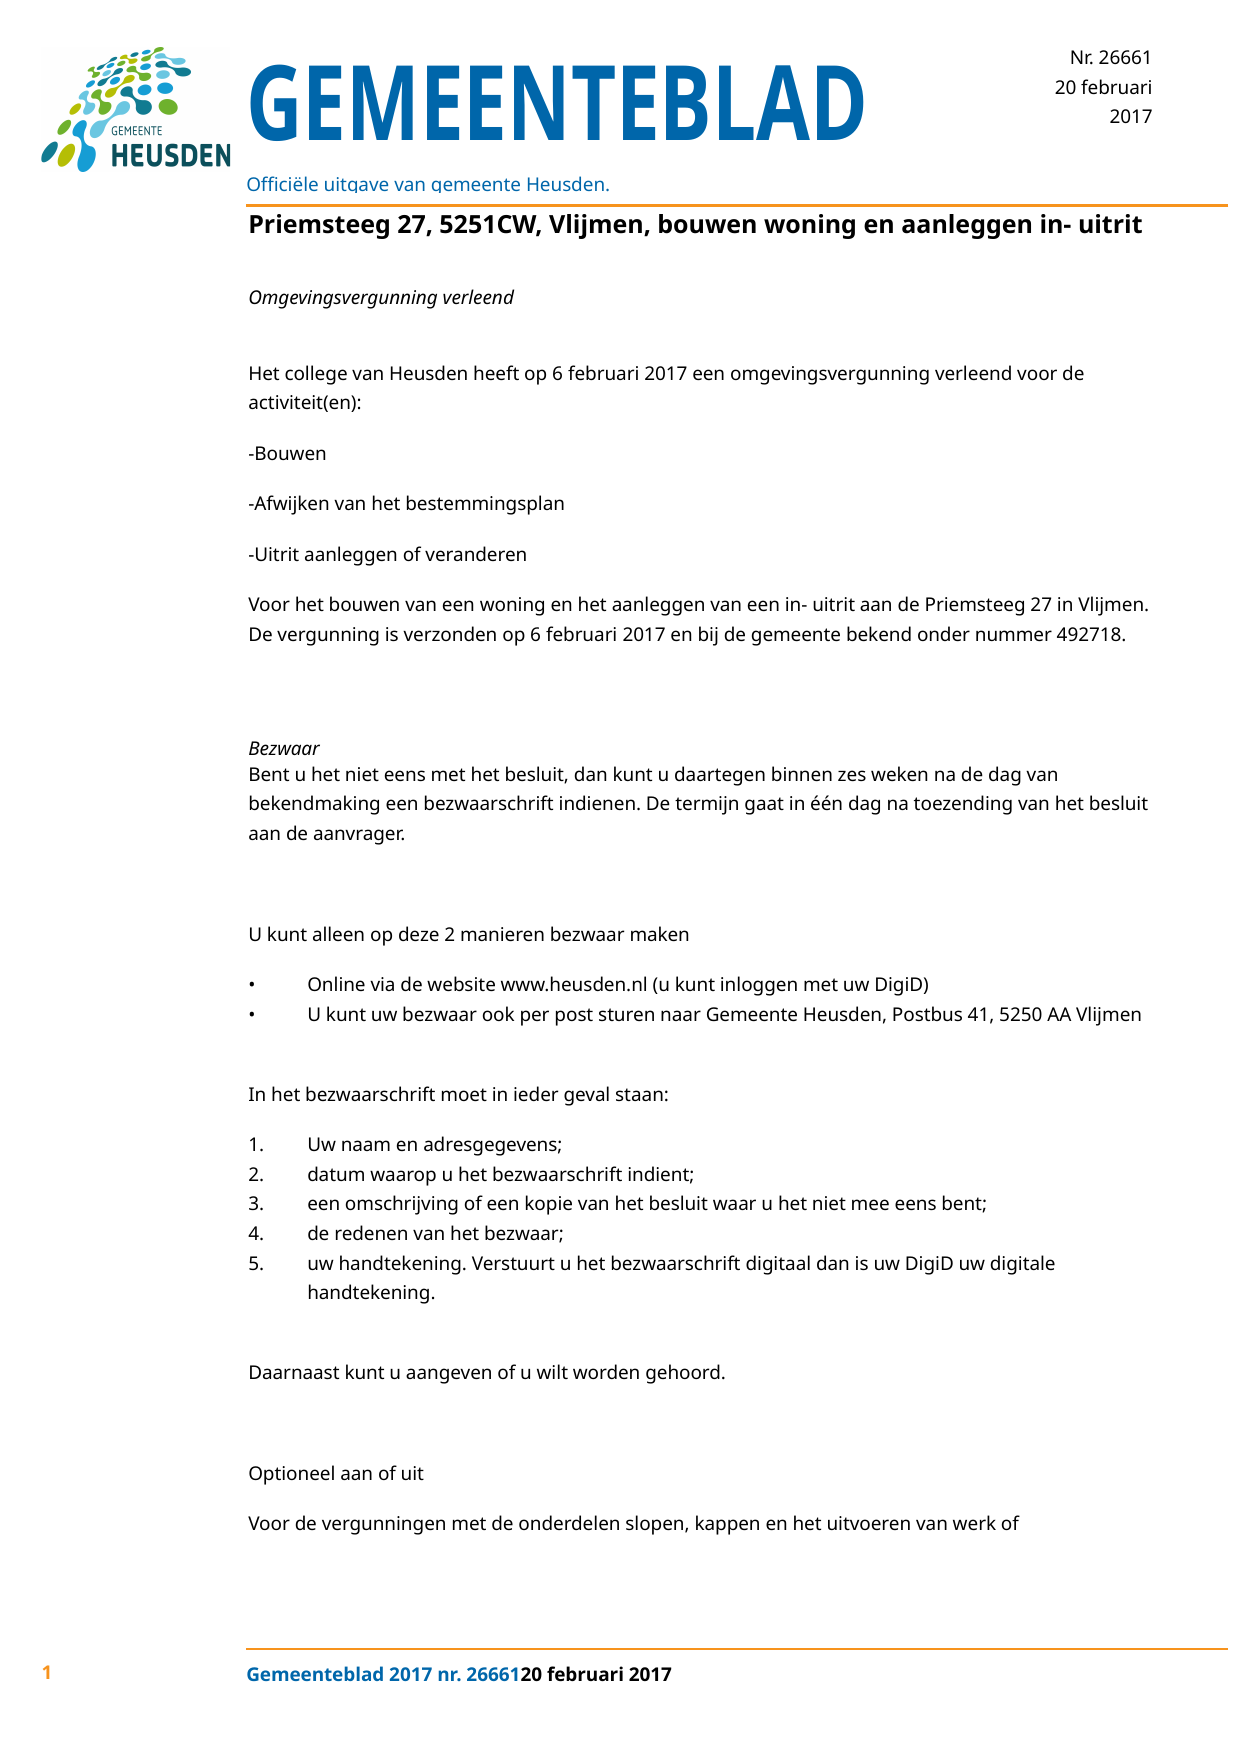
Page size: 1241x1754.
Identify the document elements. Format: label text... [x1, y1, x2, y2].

text Bent u het niet eens met het besluit, dan kunt u daartegen binnen zes weken na de dag van bekendmaking een bezwaarschrift indienen. De termijn gaat in één dag na toezending van het besluit aan de aanvrager. [248, 761, 1152, 846]
text In het bezwaarschrift moet in ieder geval staan: [248, 1081, 1152, 1107]
text Voor de vergunningen met de onderdelen slopen, kappen en het uitvoeren van werk of [248, 1511, 1152, 1536]
text Optioneel aan of uit [248, 1460, 1152, 1486]
text Omgevingsvergunning verleend [248, 284, 1152, 309]
text Priemsteeg 27, 5251CW, Vlijmen, bouwen woning en aanleggen in- uitrit [248, 207, 1152, 241]
text Het college van Heusden heeft op 6 februari 2017 een omgevingsvergunning verleend voor de activiteit(en): [248, 360, 1152, 415]
list Uw naam en adresgegevens; [248, 1131, 1152, 1157]
text Daarnaast kunt u aangeven of u wilt worden gehoord. [248, 1359, 1152, 1385]
list U kunt uw bezwaar ook per post sturen naar Gemeente Heusden, Postbus 41, 5250 AA Vlijmen [248, 1001, 1152, 1027]
text -Uitrit aanleggen of veranderen [248, 541, 1152, 567]
list de redenen van het bezwaar; [248, 1220, 1152, 1246]
text Voor het bouwen van een woning en het aanleggen van een in- uitrit aan de Priemsteeg 27 in Vlijmen. De vergunning is verzonden op 6 februari 2017 en bij de gemeente bekend onder nummer 492718. [248, 591, 1152, 647]
text Bezwaar [248, 735, 1152, 761]
text U kunt alleen op deze 2 manieren bezwaar maken [248, 921, 1152, 947]
picture [41, 47, 231, 172]
list een omschrijving of een kopie van het besluit waar u het niet mee eens bent; [248, 1191, 1152, 1216]
text -Bouwen [248, 440, 1152, 466]
list datum waarop u het bezwaarschrift indient; [248, 1161, 1152, 1187]
text -Afwijken van het bestemmingsplan [248, 490, 1152, 516]
list Online via de website www.heusden.nl (u kunt inloggen met uw DigiD) [248, 971, 1152, 997]
list uw handtekening. Verstuurt u het bezwaarschrift digitaal dan is uw DigiD uw digitale handtekening. [248, 1250, 1152, 1305]
